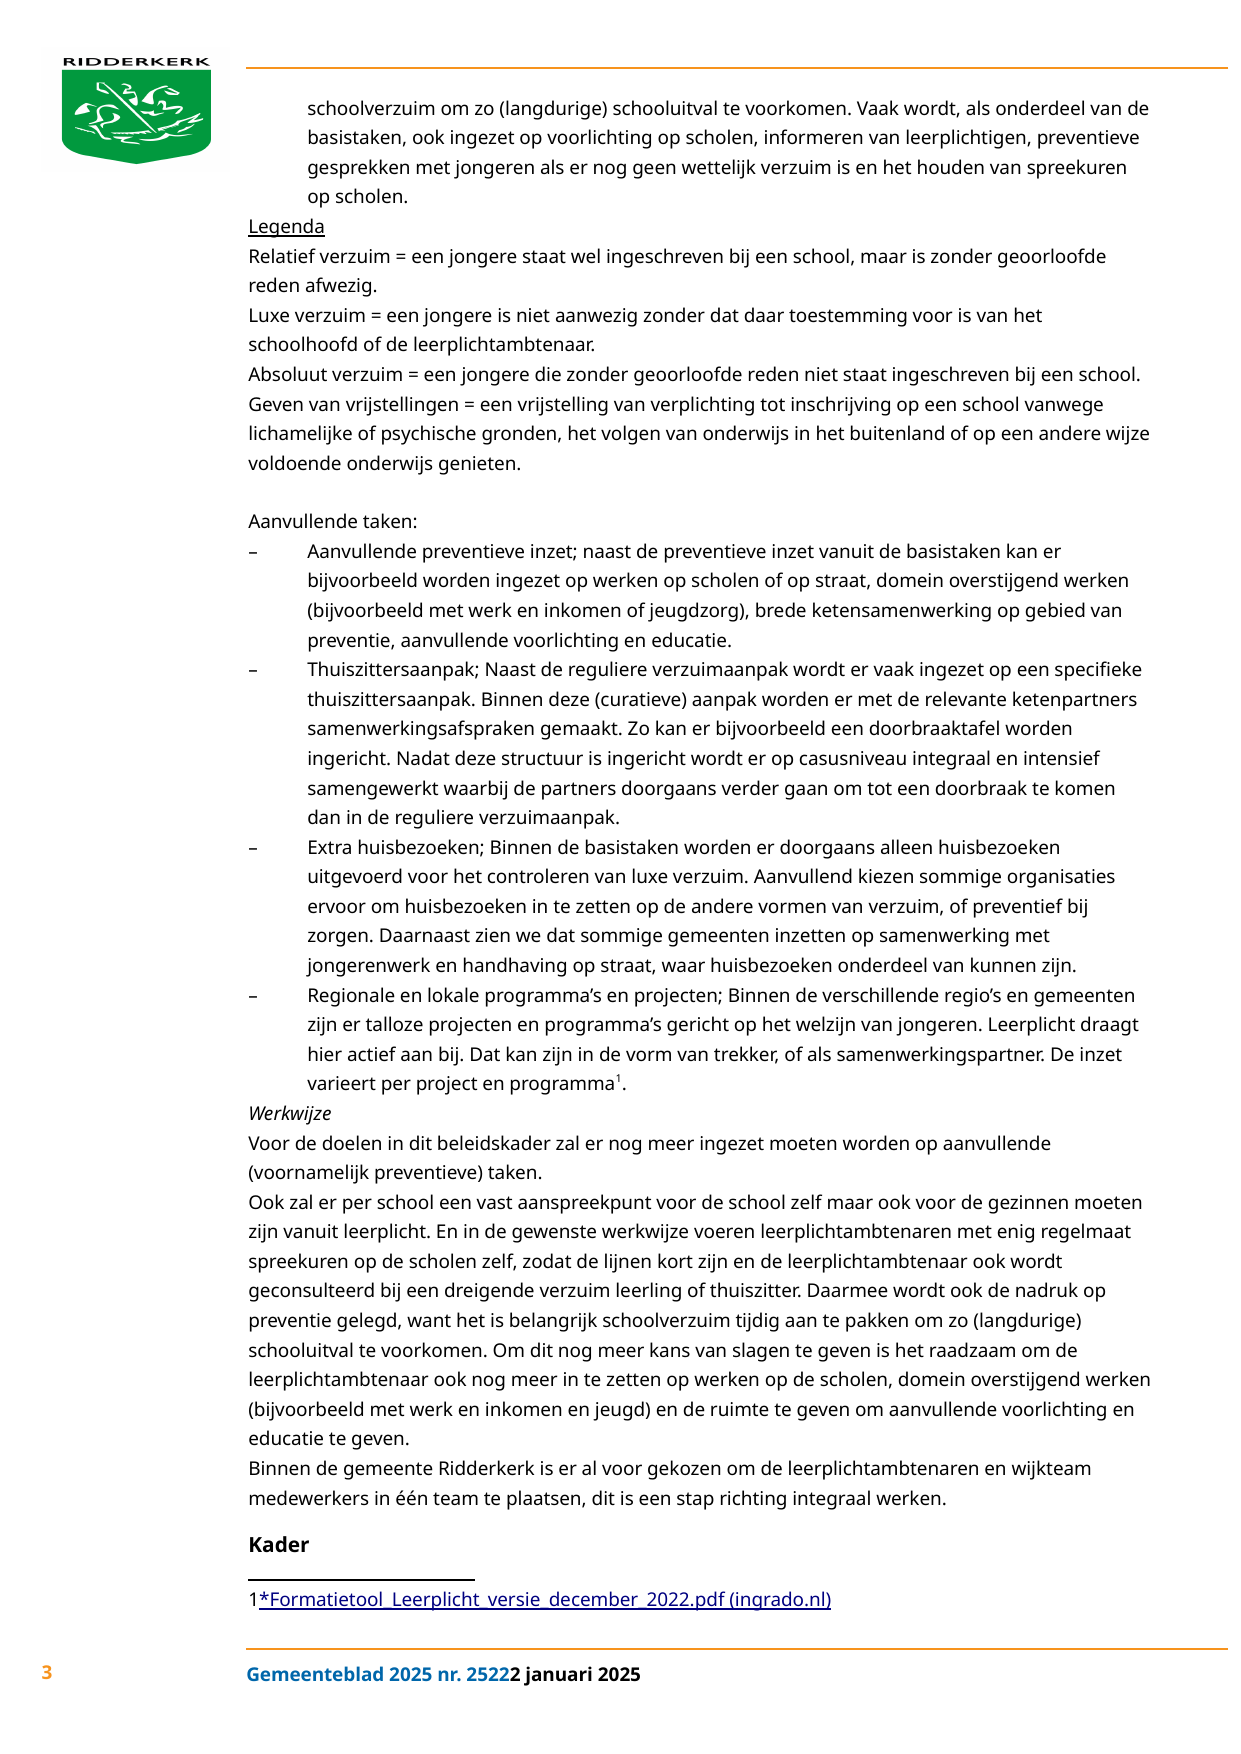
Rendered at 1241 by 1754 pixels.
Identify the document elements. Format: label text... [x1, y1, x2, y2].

list Aanvullende preventieve inzet; naast de preventieve inzet vanuit de basistaken kan er bijvoorbeeld worden ingezet op werken op scholen of op straat, domein overstijgend werken (bijvoorbeeld met werk en inkomen of jeugdzorg), brede ketensamenwerking op gebied van preventie, aanvullende voorlichting en educatie. [248, 538, 1152, 652]
list schoolverzuim om zo (langdurige) schooluitval te voorkomen. Vaak wordt, als onderdeel van de basistaken, ook ingezet op voorlichting op scholen, informeren van leerplichtigen, preventieve gesprekken met jongeren als er nog geen wettelijk verzuim is en het houden van spreekuren op scholen. [248, 95, 1152, 209]
list Regionale en lokale programma’s en projecten; Binnen de verschillende regio’s en gemeenten zijn er talloze projecten en programma’s gericht op het welzijn van jongeren. Leerplicht draagt hier actief aan bij. Dat kan zijn in de vorm van trekker, of als samenwerkingspartner. De inzet varieert per project en programma. [248, 982, 1152, 1096]
text Ook zal er per school een vast aanspreekpunt voor de school zelf maar ook voor de gezinnen moeten zijn vanuit leerplicht. En in de gewenste werkwijze voeren leerplichtambtenaren met enig regelmaat spreekuren op de scholen zelf, zodat de lijnen kort zijn en de leerplichtambtenaar ook wordt geconsulteerd bij een dreigende verzuim leerling of thuiszitter. Daarmee wordt ook de nadruk op preventie gelegd, want het is belangrijk schoolverzuim tijdig aan te pakken om zo (langdurige) schooluitval te voorkomen. Om dit nog meer kans van slagen te geven is het raadzaam om de leerplichtambtenaar ook nog meer in te zetten op werken op de scholen, domein overstijgend werken (bijvoorbeeld met werk en inkomen en jeugd) en de ruimte te geven om aanvullende voorlichting en educatie te geven. [248, 1189, 1152, 1451]
list *Formatietool_Leerplicht_versie_december_2022.pdf (ingrado.nl) [248, 1586, 1152, 1612]
list Thuiszittersaanpak; Naast de reguliere verzuimaanpak wordt er vaak ingezet op een specifieke thuiszittersaanpak. Binnen deze (curatieve) aanpak worden er met de relevante ketenpartners samenwerkingsafspraken gemaakt. Zo kan er bijvoorbeeld een doorbraaktafel worden ingericht. Nadat deze structuur is ingericht wordt er op casusniveau integraal en intensief samengewerkt waarbij de partners doorgaans verder gaan om tot een doorbraak te komen dan in de reguliere verzuimaanpak. [248, 656, 1152, 830]
text Aanvullende taken: [248, 508, 1152, 534]
text Werkwijze [248, 1100, 1152, 1126]
text Voor de doelen in dit beleidskader zal er nog meer ingezet moeten worden op aanvullende (voornamelijk preventieve) taken. [248, 1130, 1152, 1185]
list Extra huisbezoeken; Binnen de basistaken worden er doorgaans alleen huisbezoeken uitgevoerd voor het controleren van luxe verzuim. Aanvullend kiezen sommige organisaties ervoor om huisbezoeken in te zetten op de andere vormen van verzuim, of preventief bij zorgen. Daarnaast zien we dat sommige gemeenten inzetten op samenwerking met jongerenwerk en handhaving op straat, waar huisbezoeken onderdeel van kunnen zijn. [248, 834, 1152, 978]
picture [41, 47, 231, 172]
table_header Legenda Relatief verzuim = een jongere staat wel ingeschreven bij een school, maar is zonder geoorloofde reden afwezig. Luxe verzuim = een jongere is niet aanwezig zonder dat daar toestemming voor is van het schoolhoofd of de leerplichtambtenaar. Absoluut verzuim = een jongere die zonder geoorloofde reden niet staat ingeschreven bij een school. Geven van vrijstellingen = een vrijstelling van verplichting tot inschrijving op een school vanwege lichamelijke of psychische gronden, het volgen van onderwijs in het buitenland of op een andere wijze voldoende onderwijs genieten. [248, 213, 1152, 476]
text Binnen de gemeente Ridderkerk is er al voor gekozen om de leerplichtambtenaren en wijkteam medewerkers in één team te plaatsen, dit is een stap richting integraal werken. [248, 1455, 1152, 1510]
text Kader [248, 1530, 1152, 1559]
